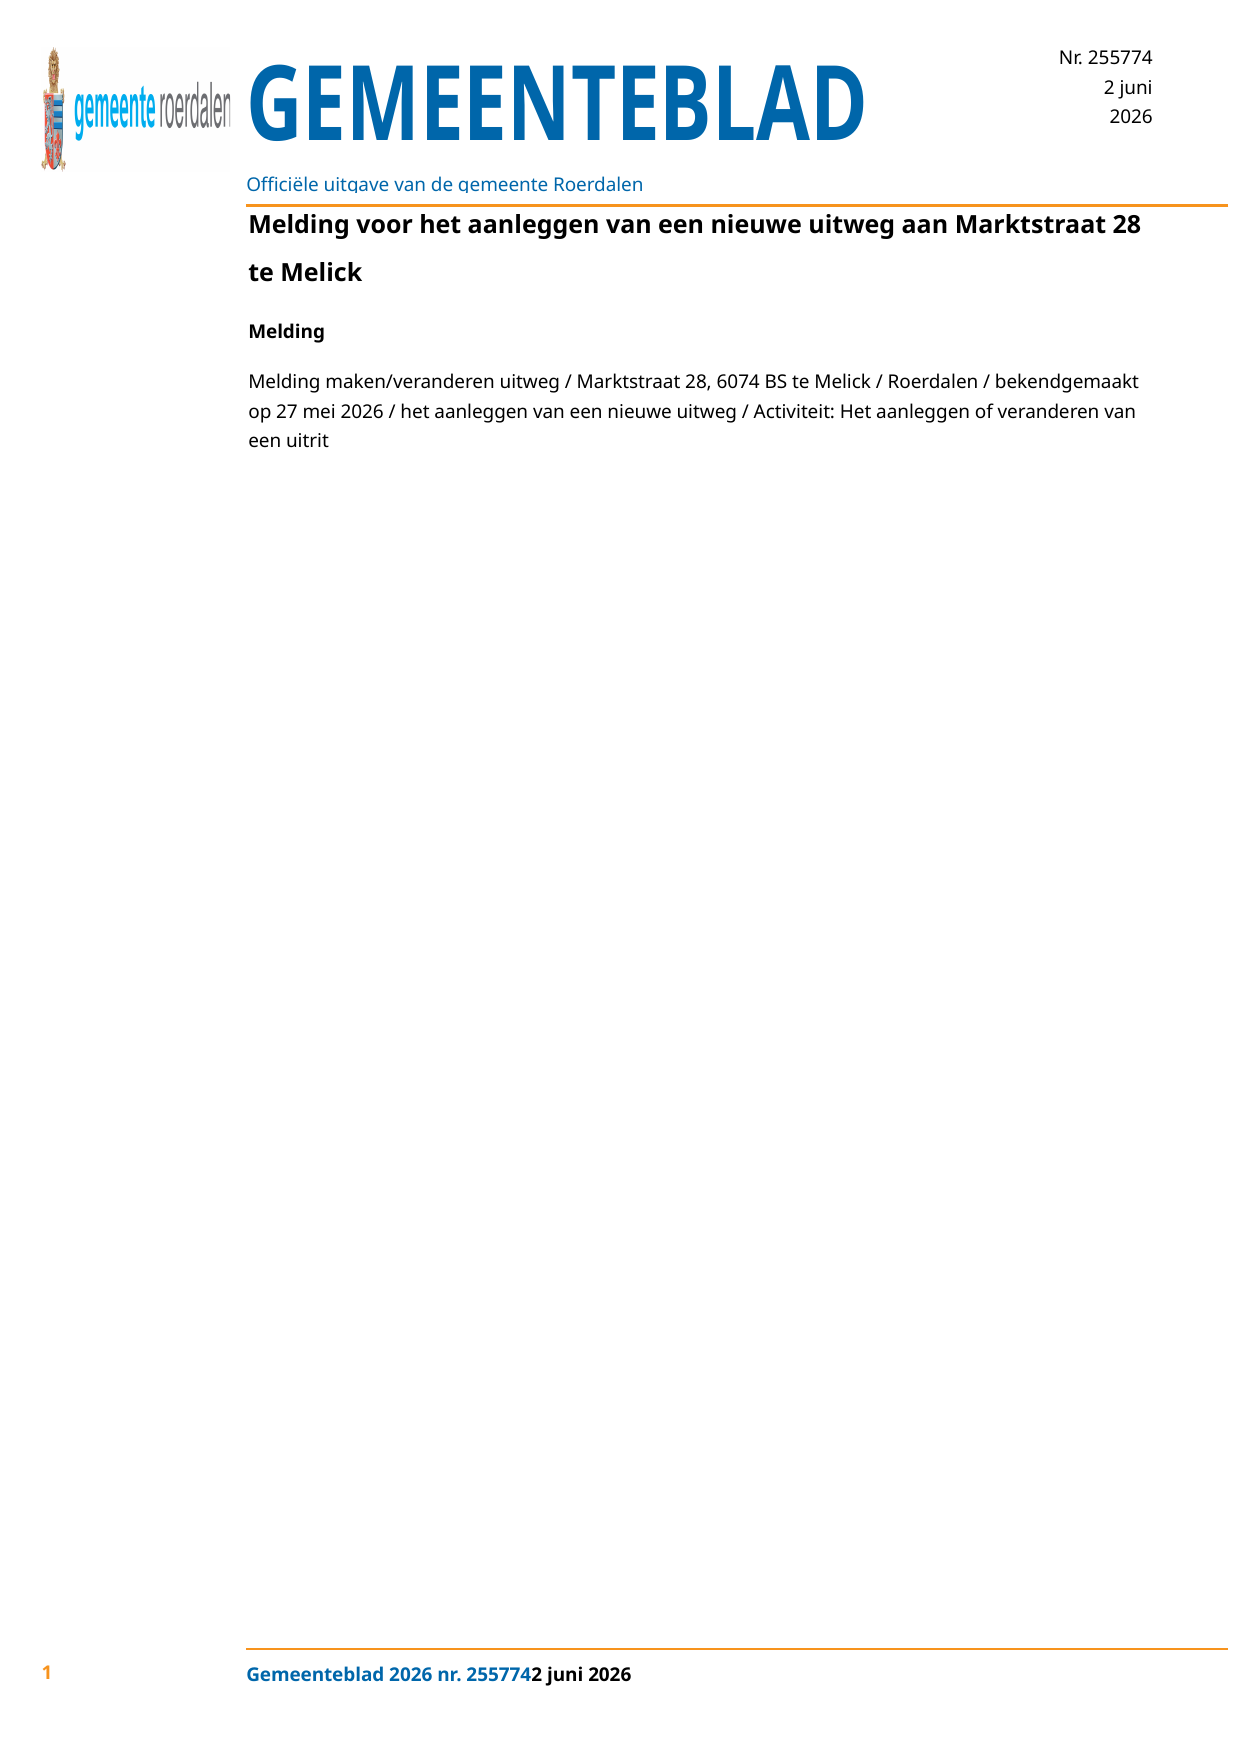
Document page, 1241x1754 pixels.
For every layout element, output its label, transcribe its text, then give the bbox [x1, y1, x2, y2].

text Melding voor het aanleggen van een nieuwe uitweg aan Marktstraat 28 te Melick [248, 207, 1152, 288]
text Melding [248, 318, 1152, 344]
text Melding maken/veranderen uitweg / Marktstraat 28, 6074 BS te Melick / Roerdalen / bekendgemaakt op 27 mei 2026 / het aanleggen van een nieuwe uitweg / Activiteit: Het aanleggen of veranderen van een uitrit [248, 368, 1152, 453]
picture [41, 47, 231, 172]
